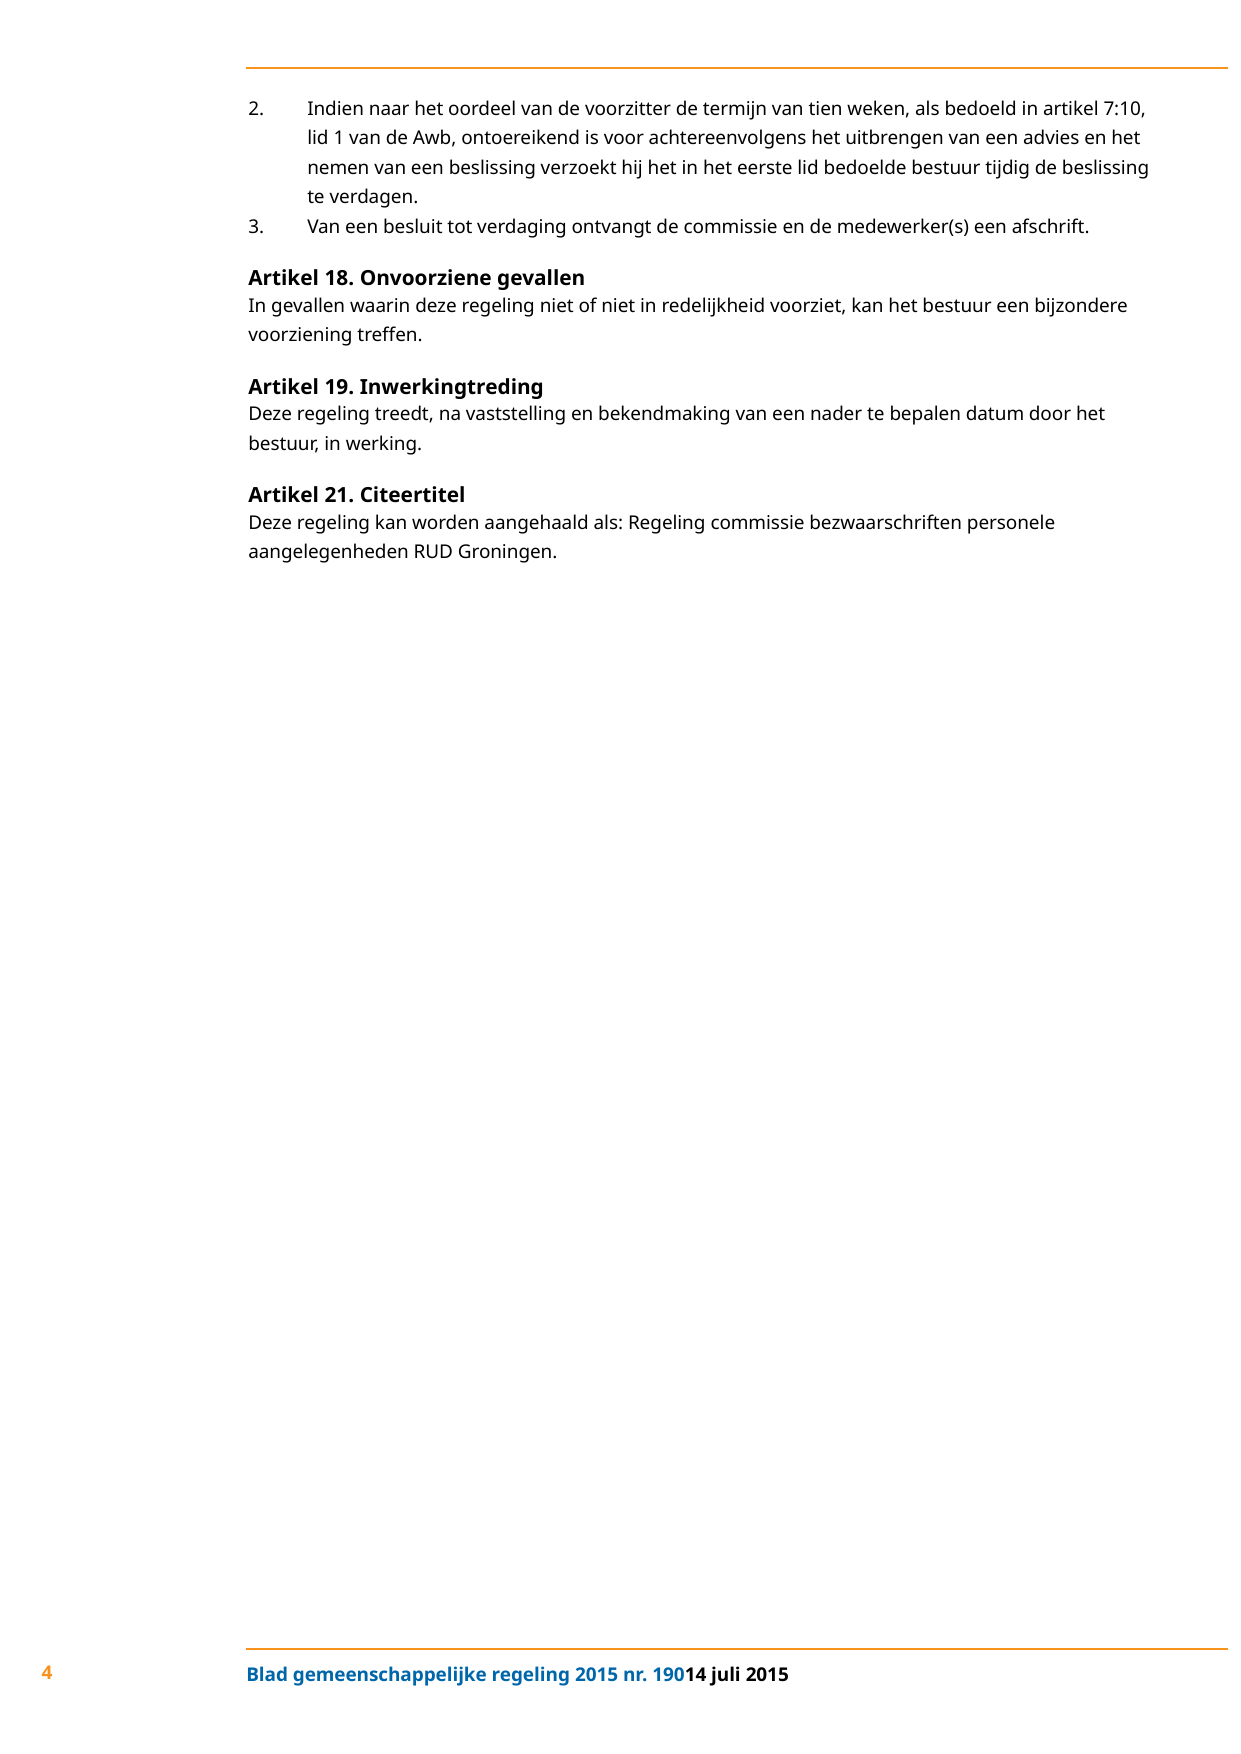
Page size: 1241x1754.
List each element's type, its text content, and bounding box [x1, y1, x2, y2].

text Deze regeling treedt, na vaststelling en bekendmaking van een nader te bepalen datum door het bestuur, in werking. [248, 400, 1152, 456]
list Van een besluit tot verdaging ontvangt de commissie en de medewerker(s) een afschrift. [248, 213, 1152, 239]
text In gevallen waarin deze regeling niet of niet in redelijkheid voorziet, kan het bestuur een bijzondere voorziening treffen. [248, 292, 1152, 347]
text Deze regeling kan worden aangehaald als: Regeling commissie bezwaarschriften personele aangelegenheden RUD Groningen. [248, 509, 1152, 564]
picture [41, 47, 231, 172]
text Artikel 18. Onvoorziene gevallen [248, 263, 1152, 292]
text Artikel 21. Citeertitel [248, 480, 1152, 509]
text Artikel 19. Inwerkingtreding [248, 372, 1152, 400]
list Indien naar het oordeel van de voorzitter de termijn van tien weken, als bedoeld in artikel 7:10, lid 1 van de Awb, ontoereikend is voor achtereenvolgens het uitbrengen van een advies en het nemen van een beslissing verzoekt hij het in het eerste lid bedoelde bestuur tijdig de beslissing te verdagen. [248, 95, 1152, 209]
